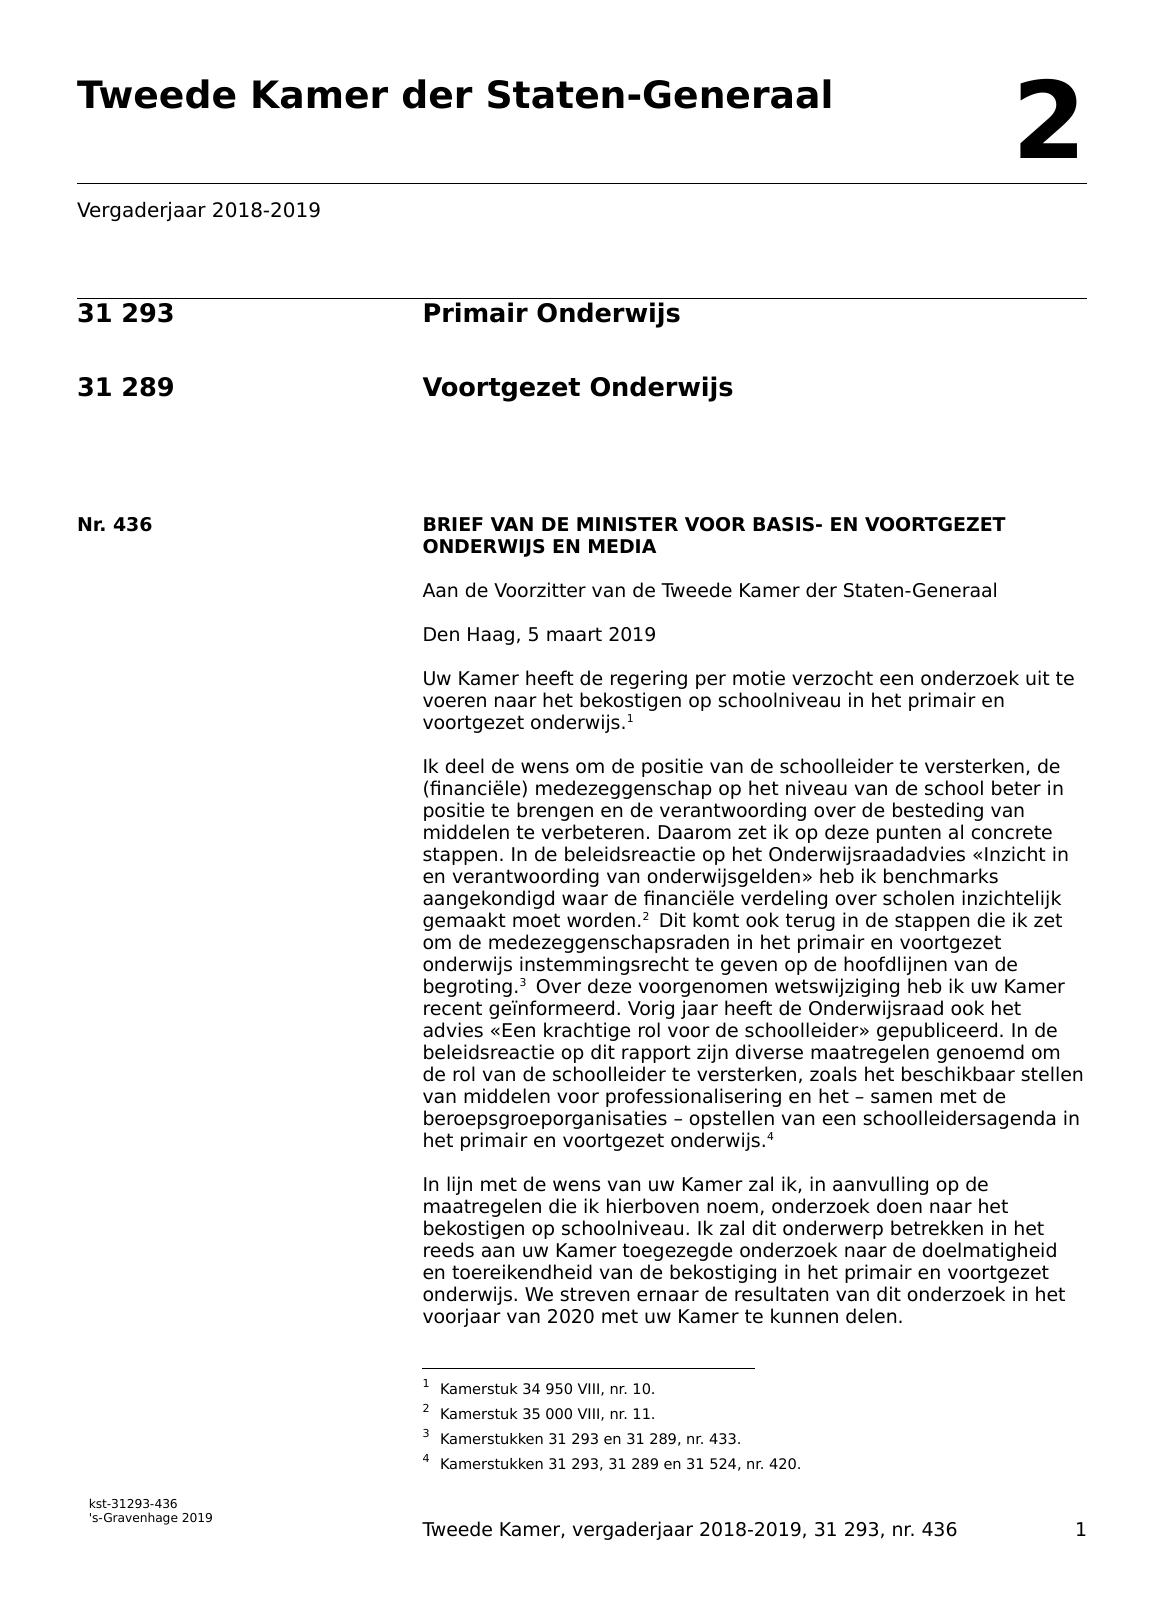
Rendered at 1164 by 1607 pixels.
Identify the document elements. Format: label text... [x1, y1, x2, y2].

table_header Tweede Kamer der Staten-Generaal [77, 59, 886, 183]
table_header 2 [886, 59, 1087, 183]
table_cell Vergaderjaar 2018-2019 [77, 184, 1087, 298]
text Kamerstuk 35 000 VIII, nr. 11. [422, 1402, 1087, 1424]
subtitle 31 289 Voortgezet Onderwijs [77, 373, 1087, 403]
subtitle 31 293 Primair Onderwijs [77, 299, 1087, 329]
text Aan de Voorzitter van de Tweede Kamer der Staten-Generaal [422, 580, 1087, 602]
text Kamerstuk 34 950 VIII, nr. 10. [422, 1377, 1087, 1399]
text Kamerstukken 31 293 en 31 289, nr. 433. [422, 1427, 1087, 1449]
text Kamerstukken 31 293, 31 289 en 31 524, nr. 420. [422, 1452, 1087, 1474]
text 's-Gravenhage 2019 [88, 1511, 323, 1525]
text kst-31293-436 [88, 1497, 323, 1511]
text In lijn met de wens van uw Kamer zal ik, in aanvulling op de maatregelen die ik hierboven noem, onderzoek doen naar het bekostigen op schoolniveau. Ik zal dit onderwerp betrekken in het reeds aan uw Kamer toegezegde onderzoek naar de doelmatigheid en toereikendheid van de bekostiging in het primair en voortgezet onderwijs. We streven ernaar de resultaten van dit onderzoek in het voorjaar van 2020 met uw Kamer te kunnen delen. [422, 1174, 1087, 1328]
text Den Haag, 5 maart 2019 [422, 624, 1087, 646]
text Ik deel de wens om de positie van de schoolleider te versterken, de (financiële) medezeggenschap op het niveau van de school beter in positie te brengen en de verantwoording over de besteding van middelen te verbeteren. Daarom zet ik op deze punten al concrete stappen. In de beleidsreactie op het Onderwijsraadadvies «Inzicht in en verantwoording van onderwijsgelden» heb ik benchmarks aangekondigd waar de financiële verdeling over scholen inzichtelijk gemaakt moet worden. Dit komt ook terug in de stappen die ik zet om de medezeggenschapsraden in het primair en voortgezet onderwijs instemmingsrecht te geven op de hoofdlijnen van de begroting. Over deze voorgenomen wetswijziging heb ik uw Kamer recent geïnformeerd. Vorig jaar heeft de Onderwijsraad ook het advies «Een krachtige rol voor de schoolleider» gepubliceerd. In de beleidsreactie op dit rapport zijn diverse maatregelen genoemd om de rol van de schoolleider te versterken, zoals het beschikbaar stellen van middelen voor professionalisering en het – samen met de beroepsgroeporganisaties – opstellen van een schoolleidersagenda in het primair en voortgezet onderwijs. [422, 756, 1087, 1152]
subtitle Nr. 436 BRIEF VAN DE MINISTER VOOR BASIS- EN VOORTGEZET ONDERWIJS EN MEDIA [77, 514, 1087, 558]
text Uw Kamer heeft de regering per motie verzocht een onderzoek uit te voeren naar het bekostigen op schoolniveau in het primair en voortgezet onderwijs. [422, 668, 1087, 734]
